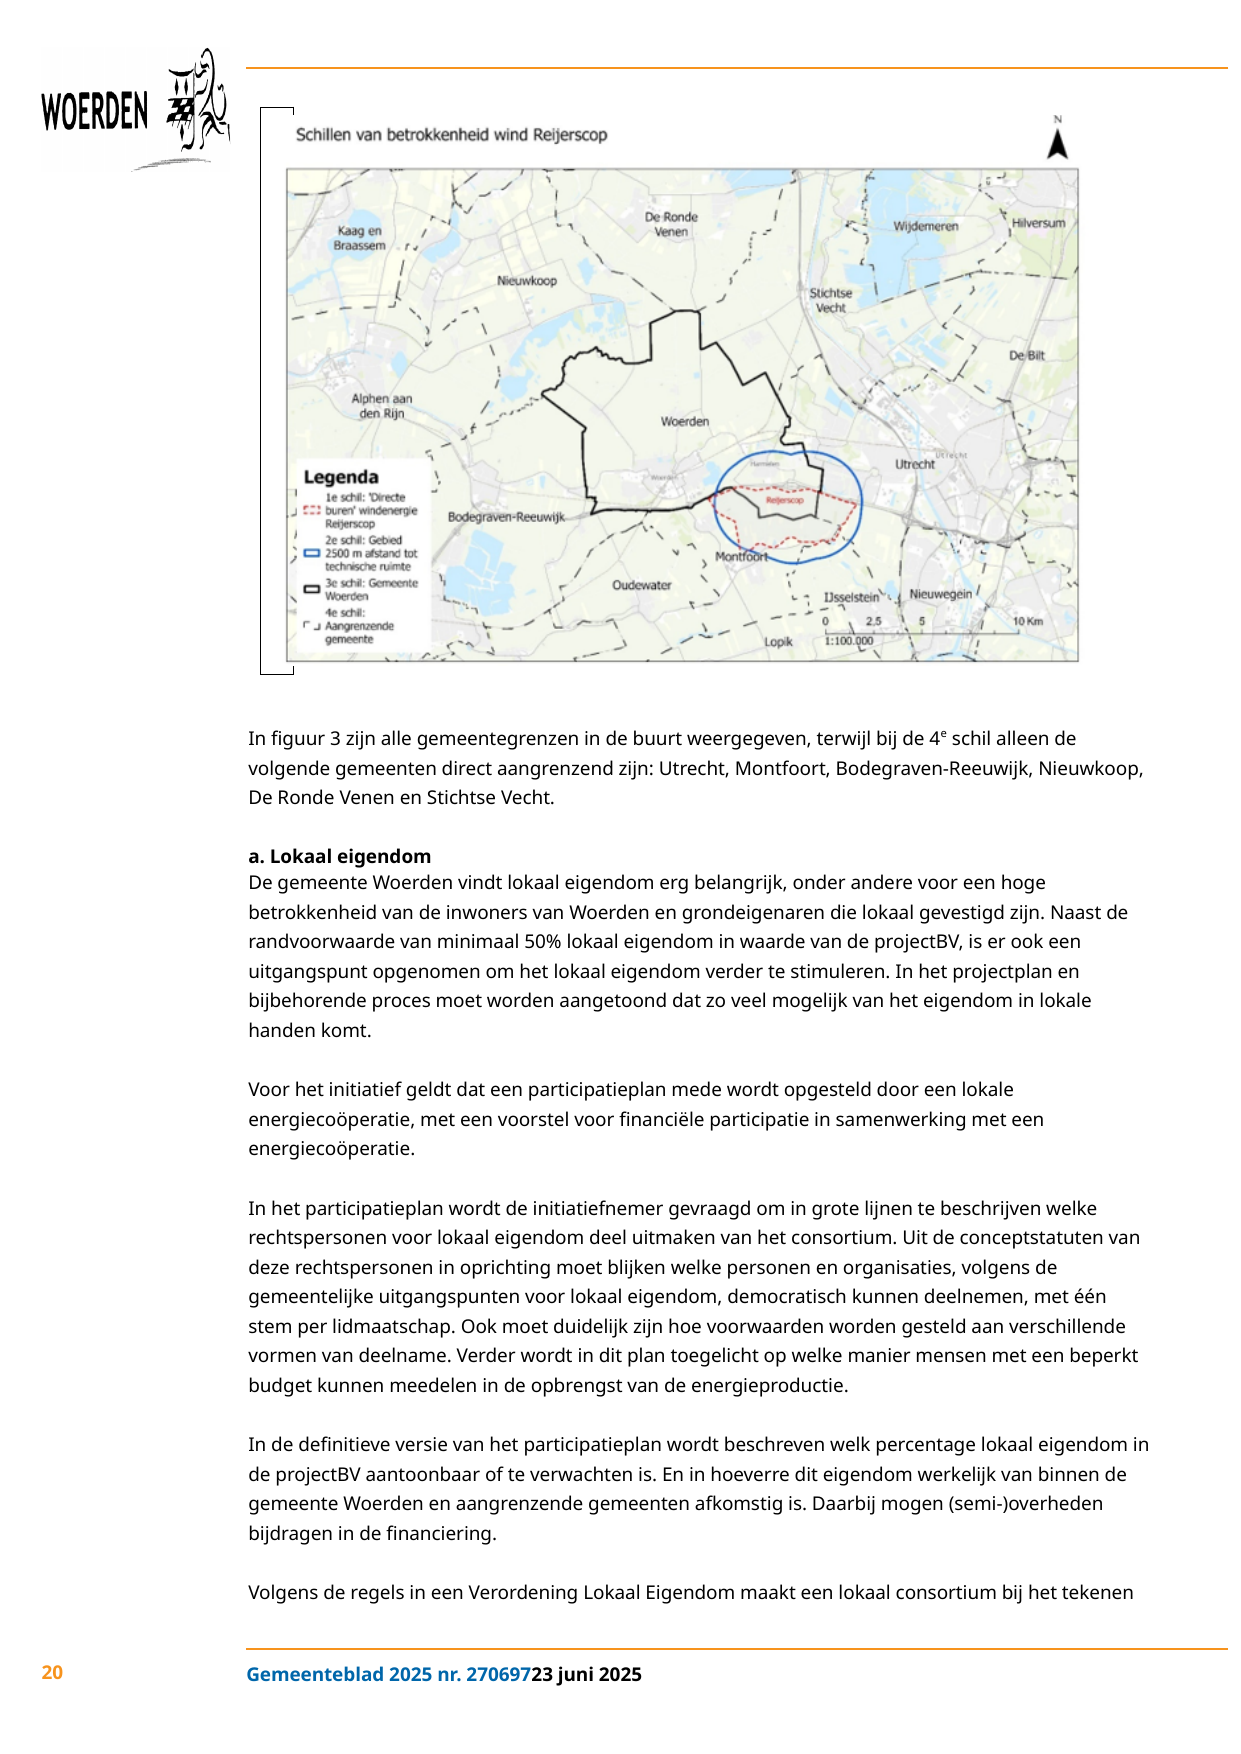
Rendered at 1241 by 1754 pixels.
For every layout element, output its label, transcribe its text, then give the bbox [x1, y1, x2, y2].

text In figuur 3 zijn alle gemeentegrenzen in de buurt weergegeven, terwijl bij de 4e schil alleen de volgende gemeenten direct aangrenzend zijn: Utrecht, Montfoort, Bodegraven-Reeuwijk, Nieuwkoop, De Ronde Venen en Stichtse Vecht. [248, 725, 1152, 810]
text a. Lokaal eigendom [248, 844, 1152, 869]
text In de definitieve versie van het participatieplan wordt beschreven welk percentage lokaal eigendom in de projectBV aantoonbaar of te verwachten is. En in hoeverre dit eigendom werkelijk van binnen de gemeente Woerden en aangrenzende gemeenten afkomstig is. Daarbij mogen (semi-)overheden bijdragen in de financiering. [248, 1431, 1152, 1546]
text De gemeente Woerden vindt lokaal eigendom erg belangrijk, onder andere voor een hoge betrokkenheid van de inwoners van Woerden en grondeigenaren die lokaal gevestigd zijn. Naast de randvoorwaarde van minimaal 50% lokaal eigendom in waarde van de projectBV, is er ook een uitgangspunt opgenomen om het lokaal eigendom verder te stimuleren. In het projectplan en bijbehorende proces moet worden aangetoond dat zo veel mogelijk van het eigendom in lokale handen komt. [248, 869, 1152, 1043]
text Voor het initiatief geldt dat een participatieplan mede wordt opgesteld door een lokale energiecoöperatie, met een voorstel voor financiële participatie in samenwerking met een energiecoöperatie. [248, 1076, 1152, 1161]
text Volgens de regels in een Verordening Lokaal Eigendom maakt een lokaal consortium bij het tekenen [248, 1579, 1152, 1605]
text In het participatieplan wordt de initiatiefnemer gevraagd om in grote lijnen te beschrijven welke rechtspersonen voor lokaal eigendom deel uitmaken van het consortium. Uit de conceptstatuten van deze rechtspersonen in oprichting moet blijken welke personen en organisaties, volgens de gemeentelijke uitgangspunten voor lokaal eigendom, democratisch kunnen deelnemen, met één stem per lidmaatschap. Ook moet duidelijk zijn hoe voorwaarden worden gesteld aan verschillende vormen van deelname. Verder wordt in dit plan toegelicht op welke manier mensen met een beperkt budget kunnen meedelen in de opbrengst van de energieproductie. [248, 1195, 1152, 1398]
picture [41, 47, 231, 172]
picture [268, 115, 1096, 666]
